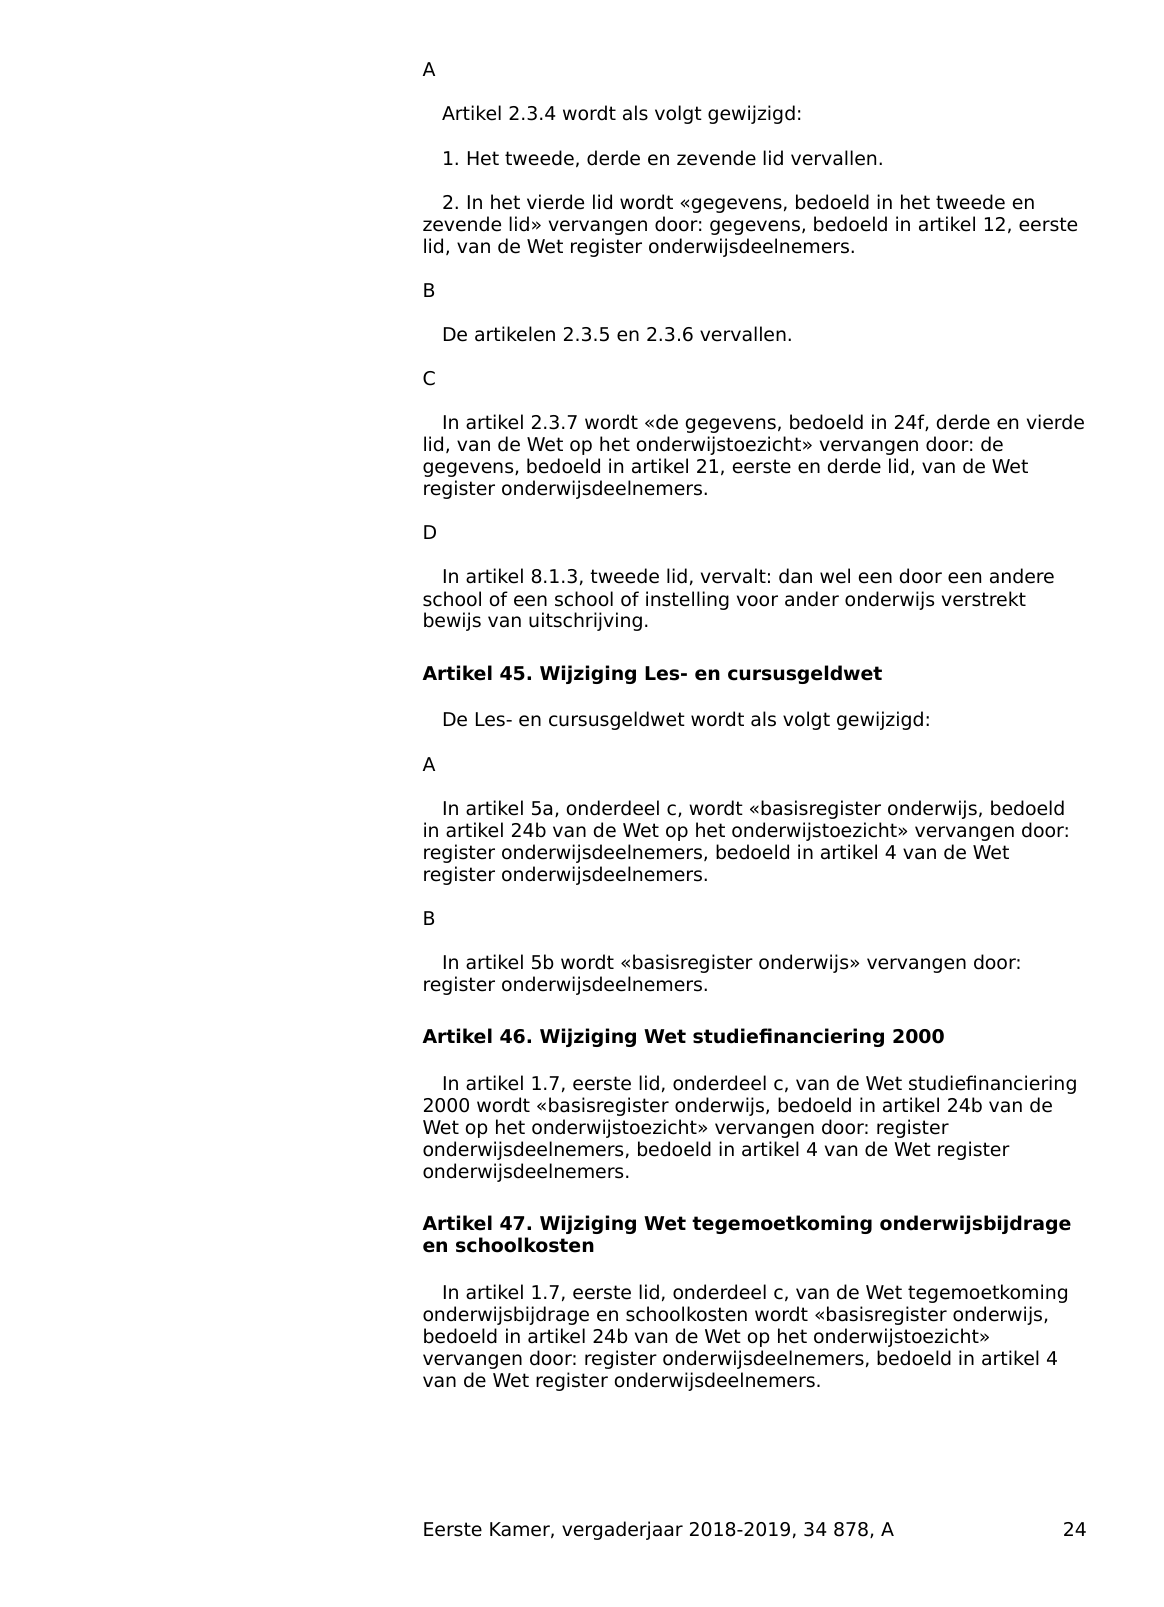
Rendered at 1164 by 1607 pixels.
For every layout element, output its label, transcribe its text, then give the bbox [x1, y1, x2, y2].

text In artikel 5b wordt «basisregister onderwijs» vervangen door: register onderwijsdeelnemers. [422, 952, 1087, 996]
text B [422, 908, 1087, 930]
text In artikel 1.7, eerste lid, onderdeel c, van de Wet studiefinanciering 2000 wordt «basisregister onderwijs, bedoeld in artikel 24b van de Wet op het onderwijstoezicht» vervangen door: register onderwijsdeelnemers, bedoeld in artikel 4 van de Wet register onderwijsdeelnemers. [422, 1073, 1087, 1183]
text 1. Het tweede, derde en zevende lid vervallen. [422, 147, 1087, 169]
text In artikel 8.1.3, tweede lid, vervalt: dan wel een door een andere school of een school of instelling voor ander onderwijs verstrekt bewijs van uitschrijving. [422, 566, 1087, 632]
text 2. In het vierde lid wordt «gegevens, bedoeld in het tweede en zevende lid» vervangen door: gegevens, bedoeld in artikel 12, eerste lid, van de Wet register onderwijsdeelnemers. [422, 192, 1087, 257]
subtitle Artikel 45. Wijziging Les- en cursusgeldwet [422, 662, 1087, 684]
text A [422, 753, 1087, 776]
text De artikelen 2.3.5 en 2.3.6 vervallen. [422, 324, 1087, 346]
text In artikel 1.7, eerste lid, onderdeel c, van de Wet tegemoetkoming onderwijsbijdrage en schoolkosten wordt «basisregister onderwijs, bedoeld in artikel 24b van de Wet op het onderwijstoezicht» vervangen door: register onderwijsdeelnemers, bedoeld in artikel 4 van de Wet register onderwijsdeelnemers. [422, 1282, 1087, 1392]
text In artikel 5a, onderdeel c, wordt «basisregister onderwijs, bedoeld in artikel 24b van de Wet op het onderwijstoezicht» vervangen door: register onderwijsdeelnemers, bedoeld in artikel 4 van de Wet register onderwijsdeelnemers. [422, 798, 1087, 886]
text D [422, 522, 1087, 544]
subtitle Artikel 46. Wijziging Wet studiefinanciering 2000 [422, 1026, 1087, 1048]
text De Les- en cursusgeldwet wordt als volgt gewijzigd: [422, 709, 1087, 731]
text In artikel 2.3.7 wordt «de gegevens, bedoeld in 24f, derde en vierde lid, van de Wet op het onderwijstoezicht» vervangen door: de gegevens, bedoeld in artikel 21, eerste en derde lid, van de Wet register onderwijsdeelnemers. [422, 412, 1087, 500]
text Artikel 2.3.4 wordt als volgt gewijzigd: [422, 103, 1087, 125]
text A [422, 59, 1087, 81]
text C [422, 368, 1087, 390]
subtitle Artikel 47. Wijziging Wet tegemoetkoming onderwijsbijdrage en schoolkosten [422, 1213, 1087, 1257]
text B [422, 280, 1087, 302]
